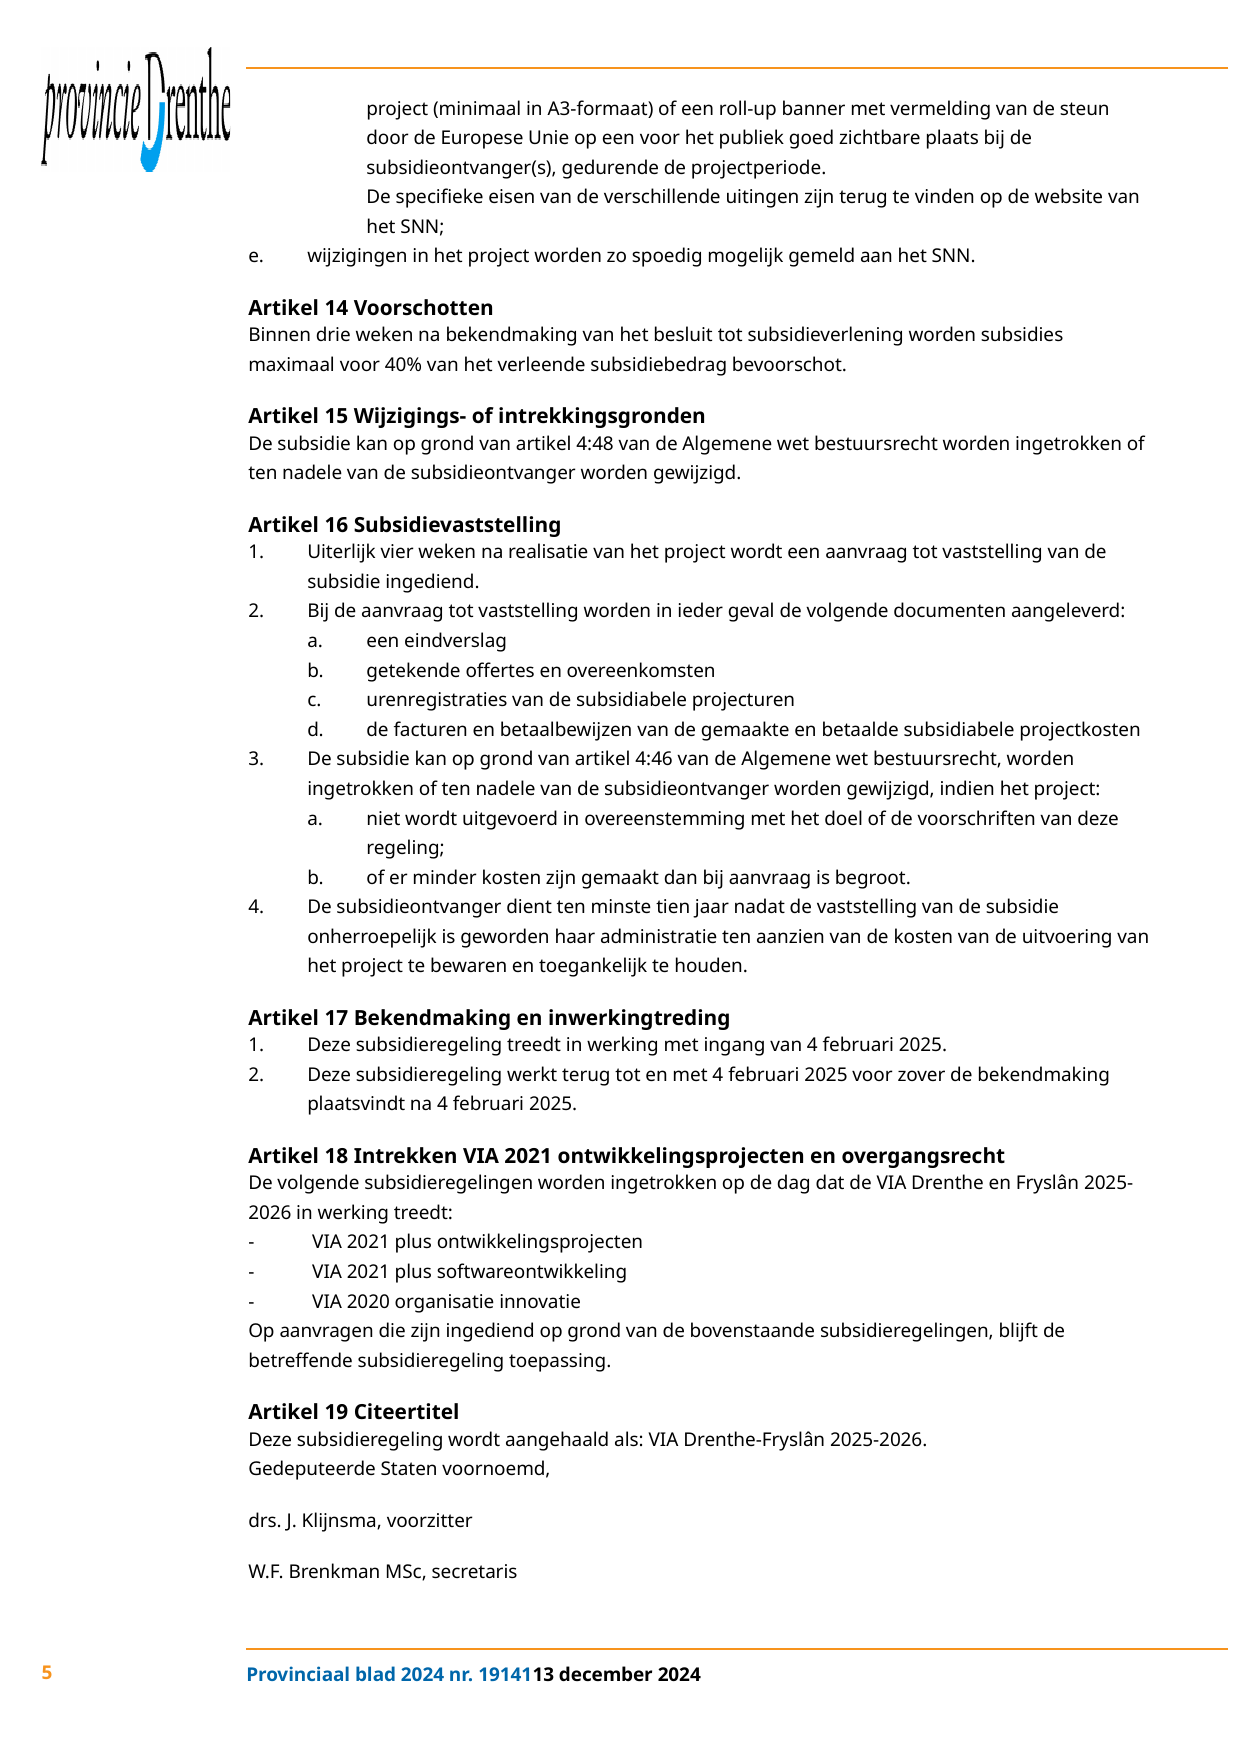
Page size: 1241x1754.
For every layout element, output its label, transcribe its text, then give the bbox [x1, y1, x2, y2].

text Artikel 19 Citeertitel [248, 1397, 1152, 1426]
list een eindverslag [307, 627, 1152, 653]
list niet wordt uitgevoerd in overeenstemming met het doel of de voorschriften van deze regeling; [307, 805, 1152, 860]
list Deze subsidieregeling treedt in werking met ingang van 4 februari 2025. [248, 1031, 1152, 1057]
picture [41, 47, 231, 172]
list Uiterlijk vier weken na realisatie van het project wordt een aanvraag tot vaststelling van de subsidie ingediend. [248, 538, 1152, 594]
list de facturen en betaalbewijzen van de gemaakte en betaalde subsidiabele projectkosten [307, 716, 1152, 742]
list wijzigingen in het project worden zo spoedig mogelijk gemeld aan het SNN. [248, 243, 1152, 268]
list De subsidie kan op grond van artikel 4:46 van de Algemene wet bestuursrecht, worden ingetrokken of ten nadele van de subsidieontvanger worden gewijzigd, indien het project: [248, 746, 1152, 801]
text drs. J. Klijnsma, voorzitter [248, 1507, 1152, 1533]
text Artikel 17 Bekendmaking en inwerkingtreding [248, 1003, 1152, 1031]
text Artikel 14 Voorschotten [248, 293, 1152, 322]
text De subsidie kan op grond van artikel 4:48 van de Algemene wet bestuursrecht worden ingetrokken of ten nadele van de subsidieontvanger worden gewijzigd. [248, 430, 1152, 485]
text Artikel 16 Subsidievaststelling [248, 510, 1152, 538]
list Deze subsidieregeling werkt terug tot en met 4 februari 2025 voor zover de bekendmaking plaatsvindt na 4 februari 2025. [248, 1061, 1152, 1116]
text De volgende subsidieregelingen worden ingetrokken op de dag dat de VIA Drenthe en Fryslân 2025-2026 in werking treedt: [248, 1169, 1152, 1225]
list getekende offertes en overeenkomsten [307, 657, 1152, 682]
list ­ VIA 2021 plus softwareontwikkeling [248, 1258, 1152, 1284]
text Artikel 18 Intrekken VIA 2021 ontwikkelingsprojecten en overgangsrecht [248, 1141, 1152, 1169]
list of er minder kosten zijn gemaakt dan bij aanvraag is begroot. [307, 864, 1152, 889]
list urenregistraties van de subsidiabele projecturen [307, 686, 1152, 712]
text Gedeputeerde Staten voornoemd, [248, 1455, 1152, 1481]
text Deze subsidieregeling wordt aangehaald als: VIA Drenthe-Fryslân 2025-2026. [248, 1426, 1152, 1452]
list De specifieke eisen van de verschillende uitingen zijn terug te vinden op de website van het SNN; [307, 183, 1152, 239]
list ­ VIA 2021 plus ontwikkelingsprojecten [248, 1229, 1152, 1254]
list ­ VIA 2020 organisatie innovatie [248, 1288, 1152, 1313]
list project (minimaal in A3-formaat) of een roll-up banner met vermelding van de steun door de Europese Unie op een voor het publiek goed zichtbare plaats bij de subsidieontvanger(s), gedurende de projectperiode. [307, 95, 1152, 180]
text Binnen drie weken na bekendmaking van het besluit tot subsidieverlening worden subsidies maximaal voor 40% van het verleende subsidiebedrag bevoorschot. [248, 322, 1152, 377]
list De subsidieontvanger dient ten minste tien jaar nadat de vaststelling van de subsidie onherroepelijk is geworden haar administratie ten aanzien van de kosten van de uitvoering van het project te bewaren en toegankelijk te houden. [248, 893, 1152, 978]
text Artikel 15 Wijzigings- of intrekkingsgronden [248, 402, 1152, 430]
text W.F. Brenkman MSc, secretaris [248, 1558, 1152, 1584]
text Op aanvragen die zijn ingediend op grond van de bovenstaande subsidieregelingen, blijft de betreffende subsidieregeling toepassing. [248, 1317, 1152, 1373]
list Bij de aanvraag tot vaststelling worden in ieder geval de volgende documenten aangeleverd: [248, 598, 1152, 623]
